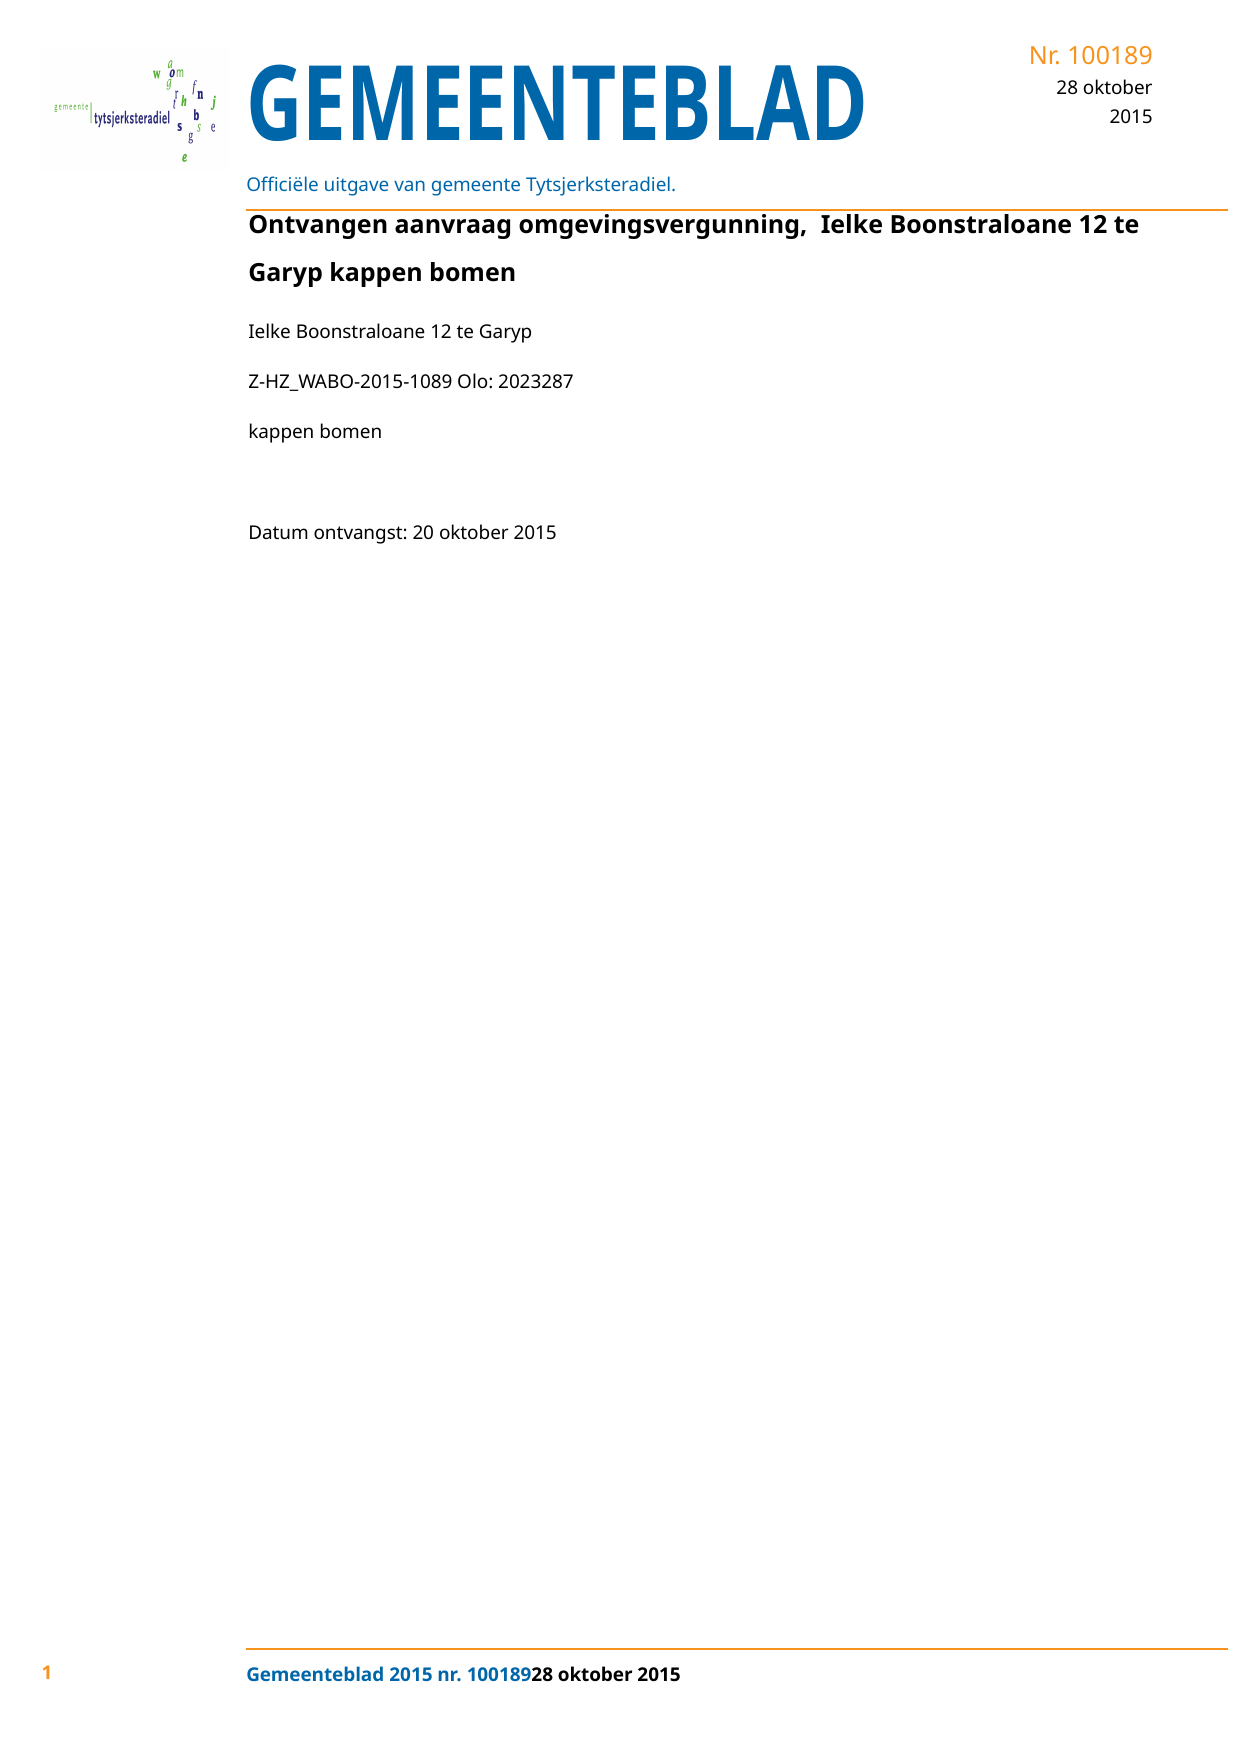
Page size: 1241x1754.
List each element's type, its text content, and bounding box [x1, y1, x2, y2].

text Datum ontvangst: 20 oktober 2015 [248, 519, 1152, 545]
text Z-HZ_WABO-2015-1089 Olo: 2023287 [248, 368, 1152, 394]
text kappen bomen [248, 419, 1152, 444]
text Ontvangen aanvraag omgevingsvergunning, Ielke Boonstraloane 12 te Garyp kappen bomen [248, 211, 1152, 288]
text Ielke Boonstraloane 12 te Garyp [248, 318, 1152, 344]
picture [41, 47, 231, 172]
